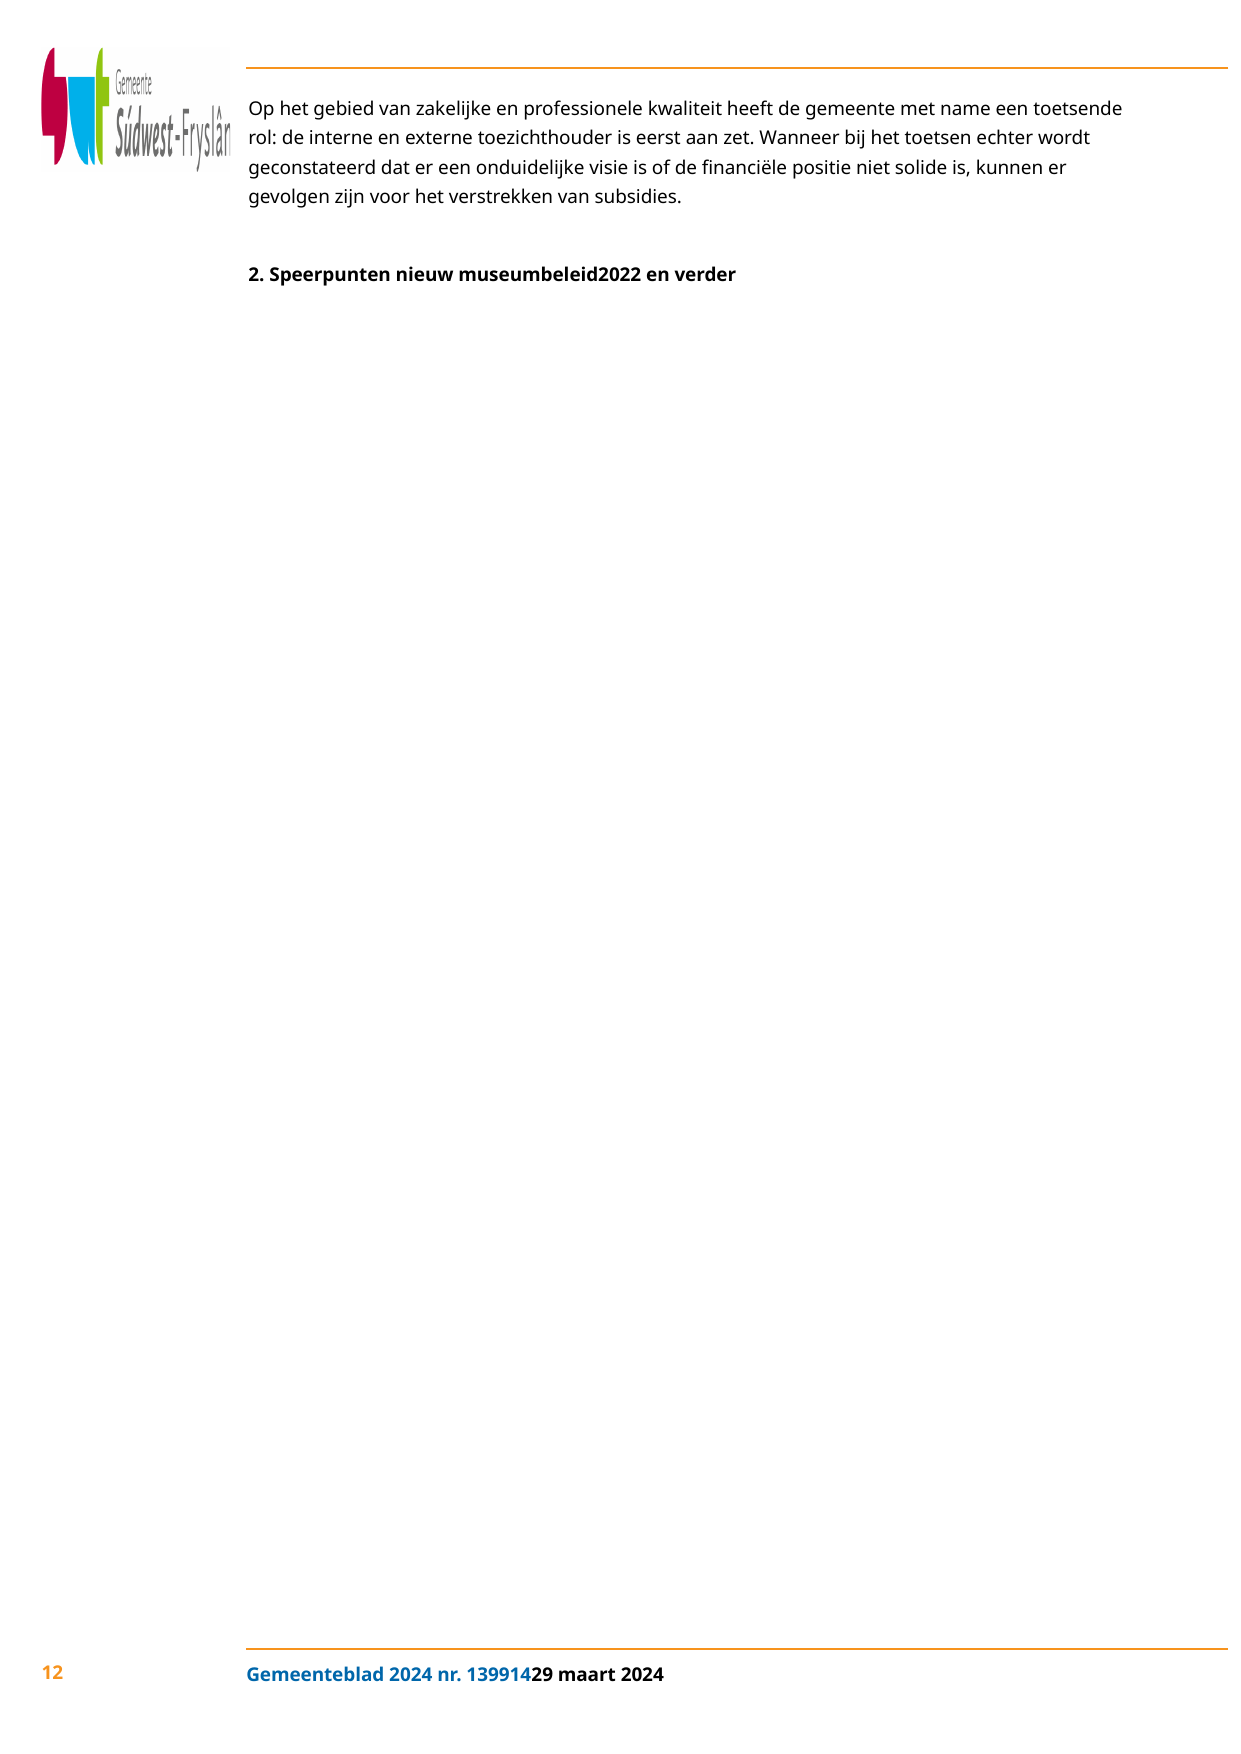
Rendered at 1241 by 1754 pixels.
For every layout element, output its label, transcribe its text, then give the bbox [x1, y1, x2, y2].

text 2. Speerpunten nieuw museumbeleid2022 en verder [248, 259, 1152, 287]
text Op het gebied van zakelijke en professionele kwaliteit heeft de gemeente met name een toetsende rol: de interne en externe toezichthouder is eerst aan zet. Wanneer bij het toetsen echter wordt geconstateerd dat er een onduidelijke visie is of de financiële positie niet solide is, kunnen er gevolgen zijn voor het verstrekken van subsidies. [248, 95, 1152, 209]
picture [41, 47, 231, 172]
